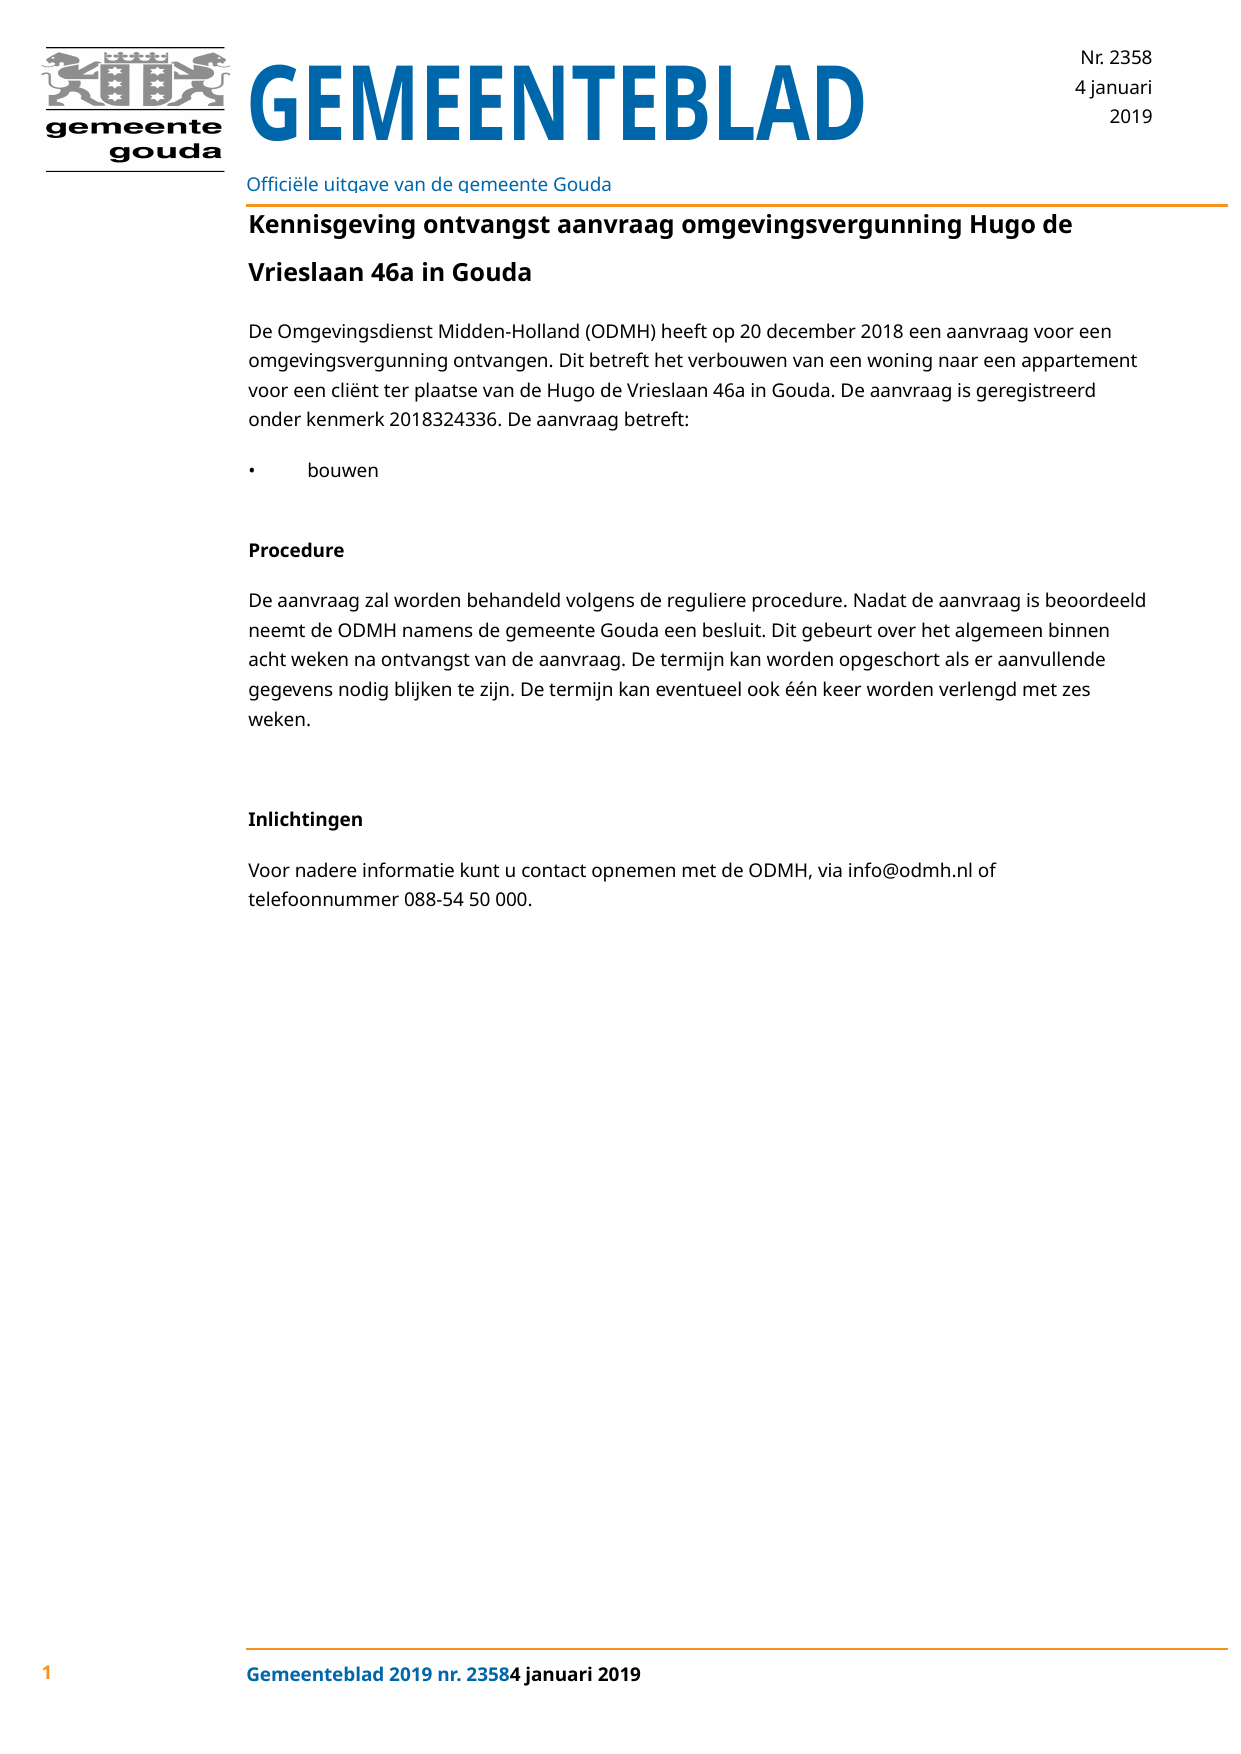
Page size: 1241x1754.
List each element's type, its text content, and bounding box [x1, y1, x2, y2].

text Kennisgeving ontvangst aanvraag omgevingsvergunning Hugo de Vrieslaan 46a in Gouda [248, 207, 1152, 288]
text De aanvraag zal worden behandeld volgens de reguliere procedure. Nadat de aanvraag is beoordeeld neemt de ODMH namens de gemeente Gouda een besluit. Dit gebeurt over het algemeen binnen acht weken na ontvangst van de aanvraag. De termijn kan worden opgeschort als er aanvullende gegevens nodig blijken te zijn. De termijn kan eventueel ook één keer worden verlengd met zes weken. [248, 587, 1152, 732]
text Voor nadere informatie kunt u contact opnemen met de ODMH, via info@odmh.nl of telefoonnummer 088-54 50 000. [248, 857, 1152, 912]
text De Omgevingsdienst Midden-Holland (ODMH) heeft op 20 december 2018 een aanvraag voor een omgevingsvergunning ontvangen. Dit betreft het verbouwen van een woning naar een appartement voor een cliënt ter plaatse van de Hugo de Vrieslaan 46a in Gouda. De aanvraag is geregistreerd onder kenmerk 2018324336. De aanvraag betreft: [248, 318, 1152, 432]
picture [41, 47, 231, 172]
list bouwen [248, 457, 1152, 483]
text Inlichtingen [248, 807, 1152, 832]
text Procedure [248, 537, 1152, 563]
